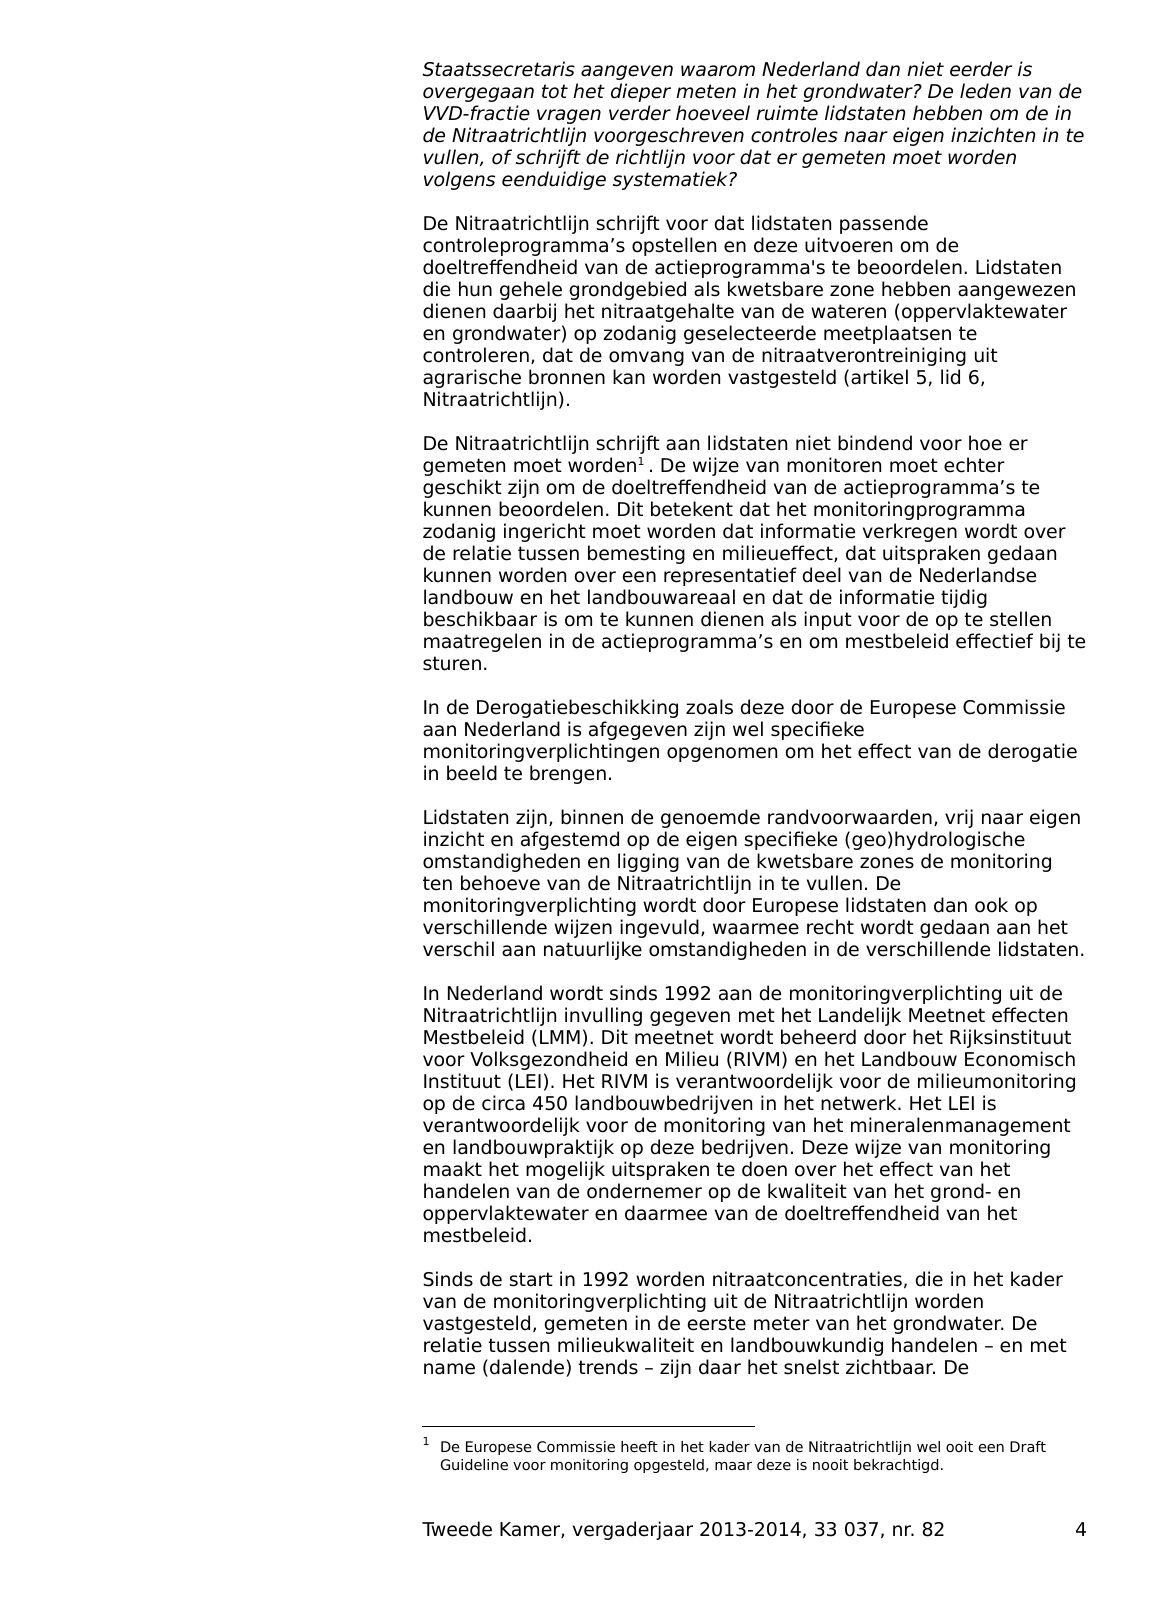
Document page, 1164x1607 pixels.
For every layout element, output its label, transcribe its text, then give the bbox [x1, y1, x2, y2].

text Staatssecretaris aangeven waarom Nederland dan niet eerder is overgegaan tot het dieper meten in het grondwater? De leden van de VVD-fractie vragen verder hoeveel ruimte lidstaten hebben om de in de Nitraatrichtlijn voorgeschreven controles naar eigen inzichten in te vullen, of schrijft de richtlijn voor dat er gemeten moet worden volgens eenduidige systematiek? [422, 59, 1087, 191]
text De Europese Commissie heeft in het kader van de Nitraatrichtlijn wel ooit een Draft Guideline voor monitoring opgesteld, maar deze is nooit bekrachtigd. [422, 1435, 1087, 1474]
text In de Derogatiebeschikking zoals deze door de Europese Commissie aan Nederland is afgegeven zijn wel specifieke monitoringverplichtingen opgenomen om het effect van de derogatie in beeld te brengen. [422, 697, 1087, 785]
text De Nitraatrichtlijn schrijft aan lidstaten niet bindend voor hoe er gemeten moet worden. De wijze van monitoren moet echter geschikt zijn om de doeltreffendheid van de actieprogramma’s te kunnen beoordelen. Dit betekent dat het monitoringprogramma zodanig ingericht moet worden dat informatie verkregen wordt over de relatie tussen bemesting en milieueffect, dat uitspraken gedaan kunnen worden over een representatief deel van de Nederlandse landbouw en het landbouwareaal en dat de informatie tijdig beschikbaar is om te kunnen dienen als input voor de op te stellen maatregelen in de actieprogramma’s en om mestbeleid effectief bij te sturen. [422, 433, 1087, 675]
text De Nitraatrichtlijn schrijft voor dat lidstaten passende controleprogramma’s opstellen en deze uitvoeren om de doeltreffendheid van de actieprogramma's te beoordelen. Lidstaten die hun gehele grondgebied als kwetsbare zone hebben aangewezen dienen daarbij het nitraatgehalte van de wateren (oppervlaktewater en grondwater) op zodanig geselecteerde meetplaatsen te controleren, dat de omvang van de nitraatverontreiniging uit agrarische bronnen kan worden vastgesteld (artikel 5, lid 6, Nitraatrichtlijn). [422, 213, 1087, 411]
text Sinds de start in 1992 worden nitraatconcentraties, die in het kader van de monitoringverplichting uit de Nitraatrichtlijn worden vastgesteld, gemeten in de eerste meter van het grondwater. De relatie tussen milieukwaliteit en landbouwkundig handelen – en met name (dalende) trends – zijn daar het snelst zichtbaar. De [422, 1269, 1087, 1379]
text Lidstaten zijn, binnen de genoemde randvoorwaarden, vrij naar eigen inzicht en afgestemd op de eigen specifieke (geo)hydrologische omstandigheden en ligging van de kwetsbare zones de monitoring ten behoeve van de Nitraatrichtlijn in te vullen. De monitoringverplichting wordt door Europese lidstaten dan ook op verschillende wijzen ingevuld, waarmee recht wordt gedaan aan het verschil aan natuurlijke omstandigheden in de verschillende lidstaten. [422, 807, 1087, 961]
text In Nederland wordt sinds 1992 aan de monitoringverplichting uit de Nitraatrichtlijn invulling gegeven met het Landelijk Meetnet effecten Mestbeleid (LMM). Dit meetnet wordt beheerd door het Rijksinstituut voor Volksgezondheid en Milieu (RIVM) en het Landbouw Economisch Instituut (LEI). Het RIVM is verantwoordelijk voor de milieumonitoring op de circa 450 landbouwbedrijven in het netwerk. Het LEI is verantwoordelijk voor de monitoring van het mineralenmanagement en landbouwpraktijk op deze bedrijven. Deze wijze van monitoring maakt het mogelijk uitspraken te doen over het effect van het handelen van de ondernemer op de kwaliteit van het grond- en oppervlaktewater en daarmee van de doeltreffendheid van het mestbeleid. [422, 983, 1087, 1247]
